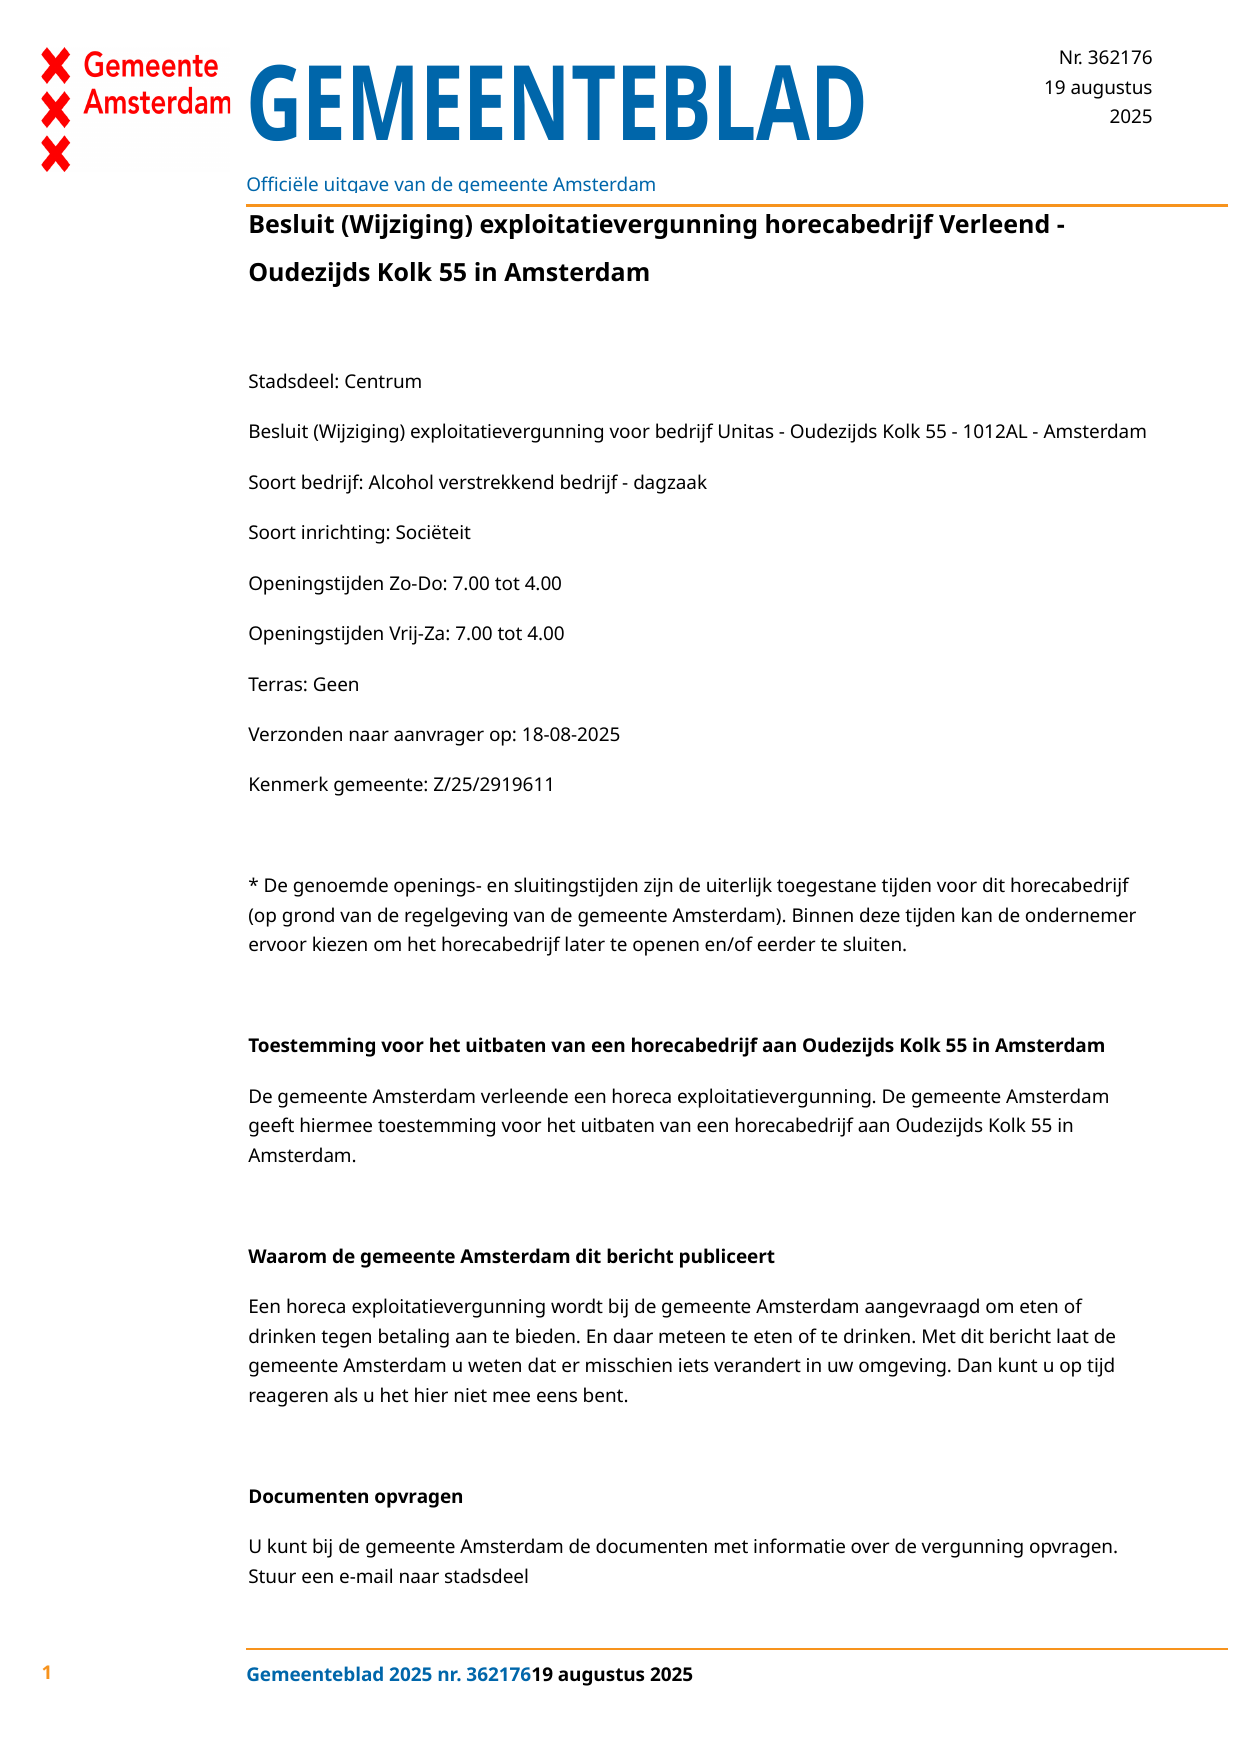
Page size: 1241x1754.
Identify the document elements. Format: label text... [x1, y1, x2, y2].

text Een horeca exploitatievergunning wordt bij de gemeente Amsterdam aangevraagd om eten of drinken tegen betaling aan te bieden. En daar meteen te eten of te drinken. Met dit bericht laat de gemeente Amsterdam u weten dat er misschien iets verandert in uw omgeving. Dan kunt u op tijd reageren als u het hier niet mee eens bent. [248, 1293, 1152, 1408]
text De gemeente Amsterdam verleende een horeca exploitatievergunning. De gemeente Amsterdam geeft hiermee toestemming voor het uitbaten van een horecabedrijf aan Oudezijds Kolk 55 in Amsterdam. [248, 1083, 1152, 1168]
text Besluit (Wijziging) exploitatievergunning horecabedrijf Verleend - Oudezijds Kolk 55 in Amsterdam [248, 207, 1152, 288]
text Waarom de gemeente Amsterdam dit bericht publiceert [248, 1243, 1152, 1269]
text Soort inrichting: Sociëteit [248, 519, 1152, 545]
text Kenmerk gemeente: Z/25/2919611 [248, 772, 1152, 797]
picture [41, 47, 231, 172]
text Openingstijden Vrij-Za: 7.00 tot 4.00 [248, 620, 1152, 646]
text Terras: Geen [248, 671, 1152, 697]
text Soort bedrijf: Alcohol verstrekkend bedrijf - dagzaak [248, 469, 1152, 495]
text Toestemming voor het uitbaten van een horecabedrijf aan Oudezijds Kolk 55 in Amsterdam [248, 1032, 1152, 1058]
text Openingstijden Zo-Do: 7.00 tot 4.00 [248, 570, 1152, 596]
text Besluit (Wijziging) exploitatievergunning voor bedrijf Unitas - Oudezijds Kolk 55 - 1012AL - Amsterdam [248, 419, 1152, 444]
text U kunt bij de gemeente Amsterdam de documenten met informatie over de vergunning opvragen. Stuur een e-mail naar stadsdeel [248, 1533, 1152, 1589]
text Documenten opvragen [248, 1483, 1152, 1509]
text * De genoemde openings- en sluitingstijden zijn de uiterlijk toegestane tijden voor dit horecabedrijf (op grond van de regelgeving van de gemeente Amsterdam). Binnen deze tijden kan de ondernemer ervoor kiezen om het horecabedrijf later te openen en/of eerder te sluiten. [248, 872, 1152, 957]
text Verzonden naar aanvrager op: 18-08-2025 [248, 721, 1152, 747]
text Stadsdeel: Centrum [248, 368, 1152, 394]
